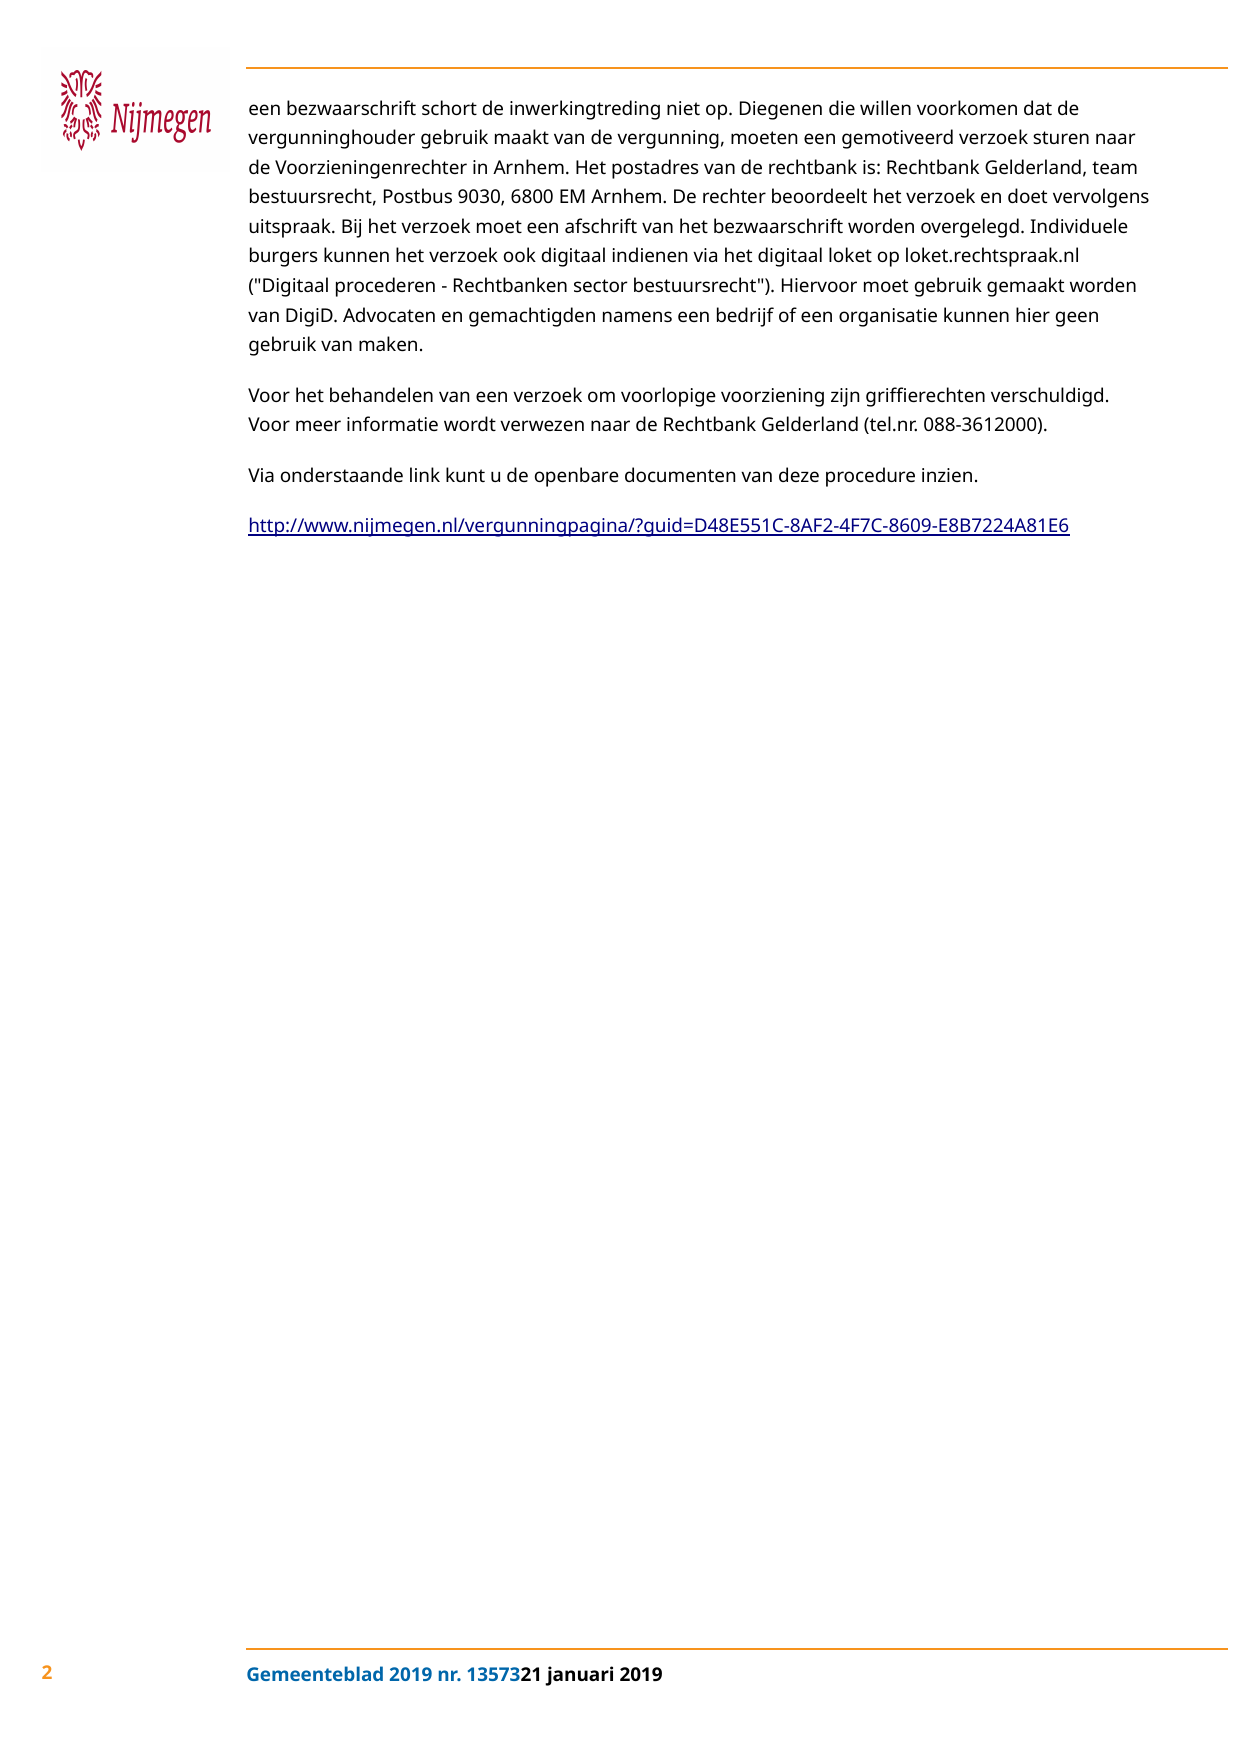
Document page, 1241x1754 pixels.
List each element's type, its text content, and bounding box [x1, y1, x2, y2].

text Via onderstaande link kunt u de openbare documenten van deze procedure inzien. [248, 462, 1152, 488]
text een bezwaarschrift schort de inwerkingtreding niet op. Diegenen die willen voorkomen dat de vergunninghouder gebruik maakt van de vergunning, moeten een gemotiveerd verzoek sturen naar de Voorzieningenrechter in Arnhem. Het postadres van de rechtbank is: Rechtbank Gelderland, team bestuursrecht, Postbus 9030, 6800 EM Arnhem. De rechter beoordeelt het verzoek en doet vervolgens uitspraak. Bij het verzoek moet een afschrift van het bezwaarschrift worden overgelegd. Individuele burgers kunnen het verzoek ook digitaal indienen via het digitaal loket op loket.rechtspraak.nl ("Digitaal procederen - Rechtbanken sector bestuursrecht"). Hiervoor moet gebruik gemaakt worden van DigiD. Advocaten en gemachtigden namens een bedrijf of een organisatie kunnen hier geen gebruik van maken. [248, 95, 1152, 357]
text Voor het behandelen van een verzoek om voorlopige voorziening zijn griffierechten verschuldigd. Voor meer informatie wordt verwezen naar de Rechtbank Gelderland (tel.nr. 088-3612000). [248, 382, 1152, 437]
text http://www.nijmegen.nl/vergunningpagina/?guid=D48E551C-8AF2-4F7C-8609-E8B7224A81E6 [248, 512, 1152, 538]
picture [41, 47, 231, 172]
